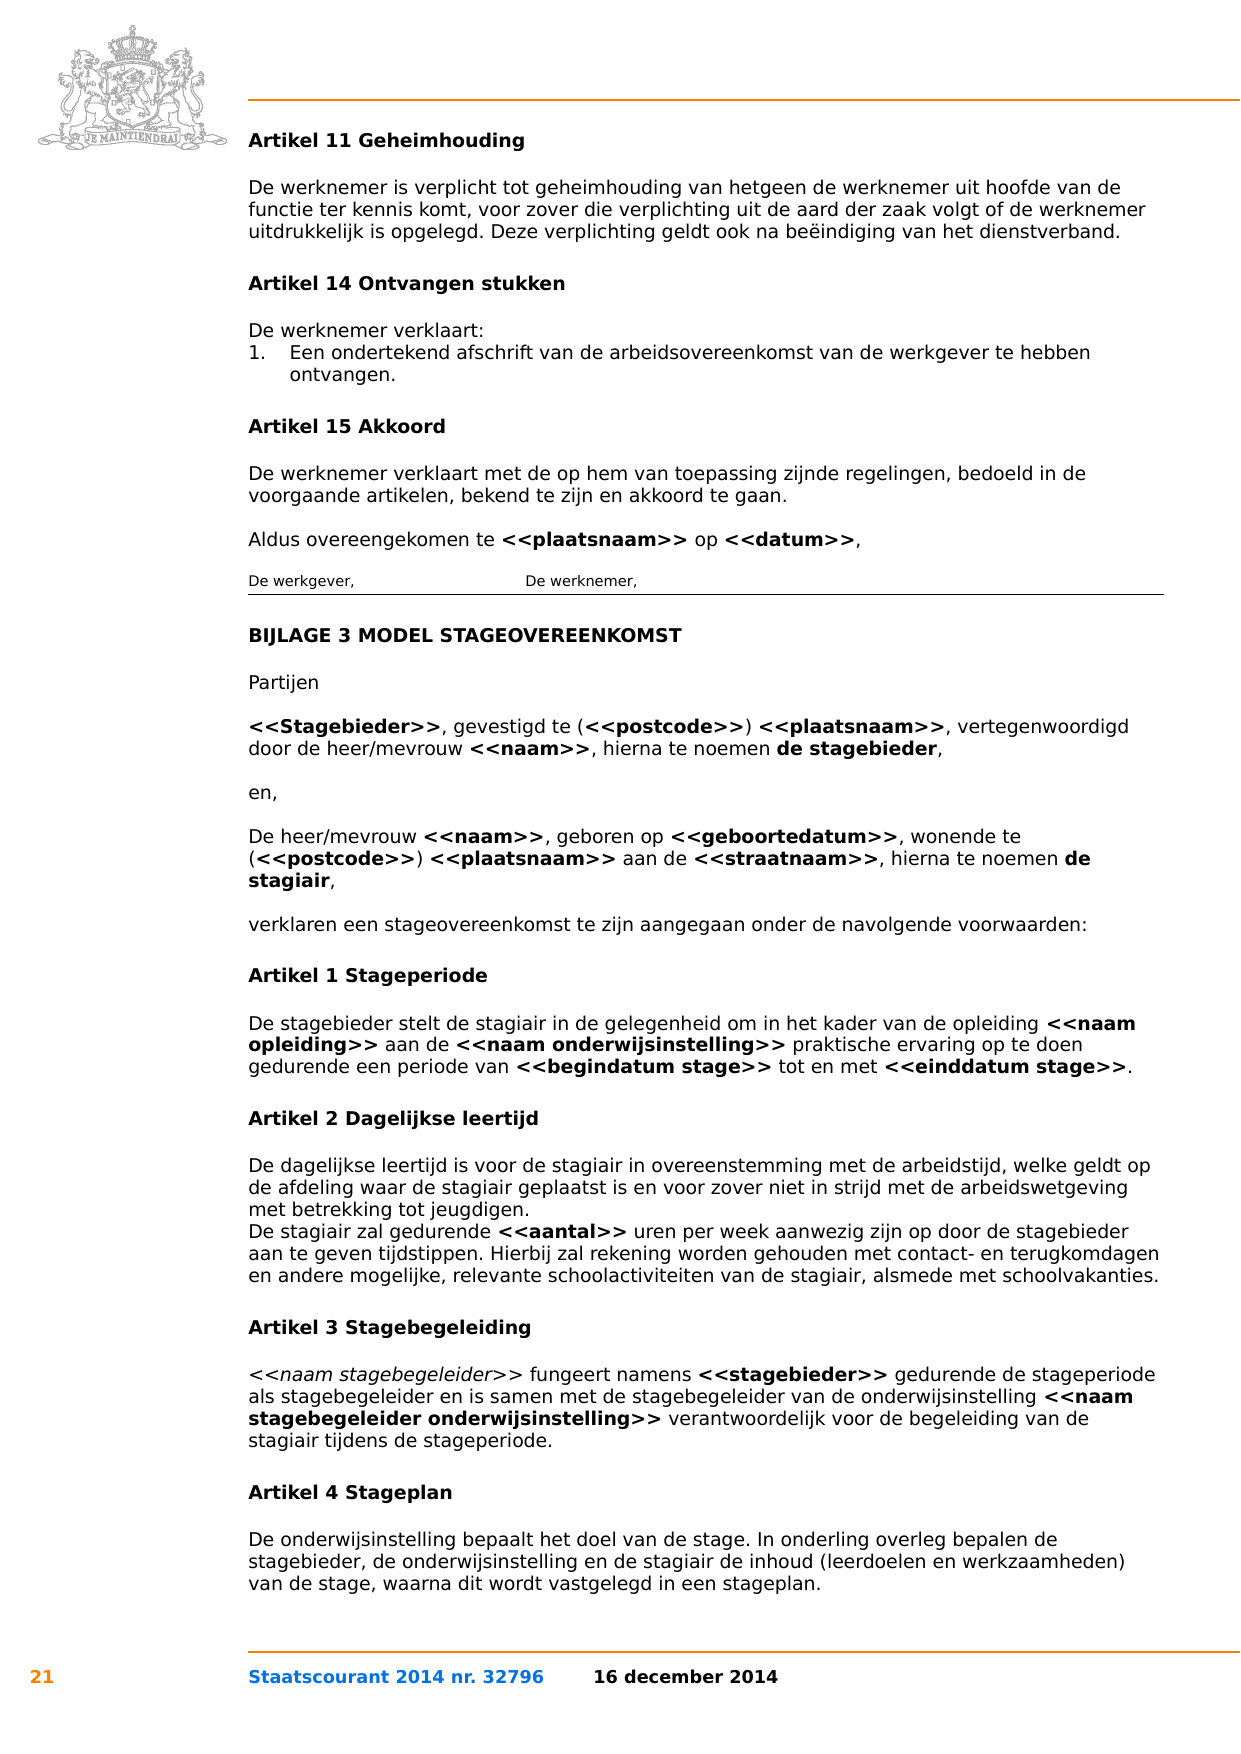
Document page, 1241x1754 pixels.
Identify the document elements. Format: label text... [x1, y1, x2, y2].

text Partijen [248, 672, 1163, 694]
subtitle Artikel 11 Geheimhouding [248, 130, 1163, 152]
subtitle Artikel 15 Akkoord [248, 416, 1163, 438]
text De stagebieder stelt de stagiair in de gelegenheid om in het kader van de opleiding <<naam opleiding>> aan de <<naam onderwijsinstelling>> praktische ervaring op te doen gedurende een periode van <<begindatum stage>> tot en met <<einddatum stage>>. [248, 1012, 1163, 1078]
subtitle Artikel 4 Stageplan [248, 1482, 1163, 1504]
text De werknemer verklaart: [248, 320, 1163, 342]
text De werknemer verklaart met de op hem van toepassing zijnde regelingen, bedoeld in de voorgaande artikelen, bekend te zijn en akkoord te gaan. [248, 463, 1163, 507]
text <<Stagebieder>>, gevestigd te (<<postcode>>) <<plaatsnaam>>, vertegenwoordigd door de heer/mevrouw <<naam>>, hierna te noemen de stagebieder, [248, 716, 1163, 760]
table_header De werkgever, [248, 573, 519, 594]
subtitle Artikel 3 Stagebegeleiding [248, 1317, 1163, 1339]
subtitle BIJLAGE 3 MODEL STAGEOVEREENKOMST [248, 625, 1163, 647]
text De stagiair zal gedurende <<aantal>> uren per week aanwezig zijn op door de stagebieder aan te geven tijdstippen. Hierbij zal rekening worden gehouden met contact- en terugkomdagen en andere mogelijke, relevante schoolactiviteiten van de stagiair, alsmede met schoolvakanties. [248, 1221, 1163, 1287]
text De onderwijsinstelling bepaalt het doel van de stage. In onderling overleg bepalen de stagebieder, de onderwijsinstelling en de stagiair de inhoud (leerdoelen en werkzaamheden) van de stage, waarna dit wordt vastgelegd in een stageplan. [248, 1529, 1163, 1595]
text De werknemer is verplicht tot geheimhouding van hetgeen de werknemer uit hoofde van de functie ter kennis komt, voor zover die verplichting uit de aard der zaak volgt of de werknemer uitdrukkelijk is opgelegd. Deze verplichting geldt ook na beëindiging van het dienstverband. [248, 177, 1163, 243]
subtitle Artikel 2 Dagelijkse leertijd [248, 1108, 1163, 1130]
text Aldus overeengekomen te <<plaatsnaam>> op <<datum>>, [248, 528, 1163, 551]
text De heer/mevrouw <<naam>>, geboren op <<geboortedatum>>, wonende te (<<postcode>>) <<plaatsnaam>> aan de <<straatnaam>>, hierna te noemen de stagiair, [248, 826, 1163, 892]
text <<naam stagebegeleider>> fungeert namens <<stagebieder>> gedurende de stageperiode als stagebegeleider en is samen met de stagebegeleider van de onderwijsinstelling <<naam stagebegeleider onderwijsinstelling>> verantwoordelijk voor de begeleiding van de stagiair tijdens de stageperiode. [248, 1364, 1163, 1452]
text De dagelijkse leertijd is voor de stagiair in overeenstemming met de arbeidstijd, welke geldt op de afdeling waar de stagiair geplaatst is en voor zover niet in strijd met de arbeidswetgeving met betrekking tot jeugdigen. [248, 1155, 1163, 1221]
subtitle Artikel 14 Ontvangen stukken [248, 273, 1163, 295]
picture [38, 25, 227, 150]
text en, [248, 782, 1163, 804]
subtitle Artikel 1 Stageperiode [248, 965, 1163, 987]
text verklaren een stageovereenkomst te zijn aangegaan onder de navolgende voorwaarden: [248, 913, 1163, 935]
text 1. Een ondertekend afschrift van de arbeidsovereenkomst van de werkgever te hebben ontvangen. [248, 342, 1163, 386]
table_header De werknemer, [519, 573, 1163, 594]
